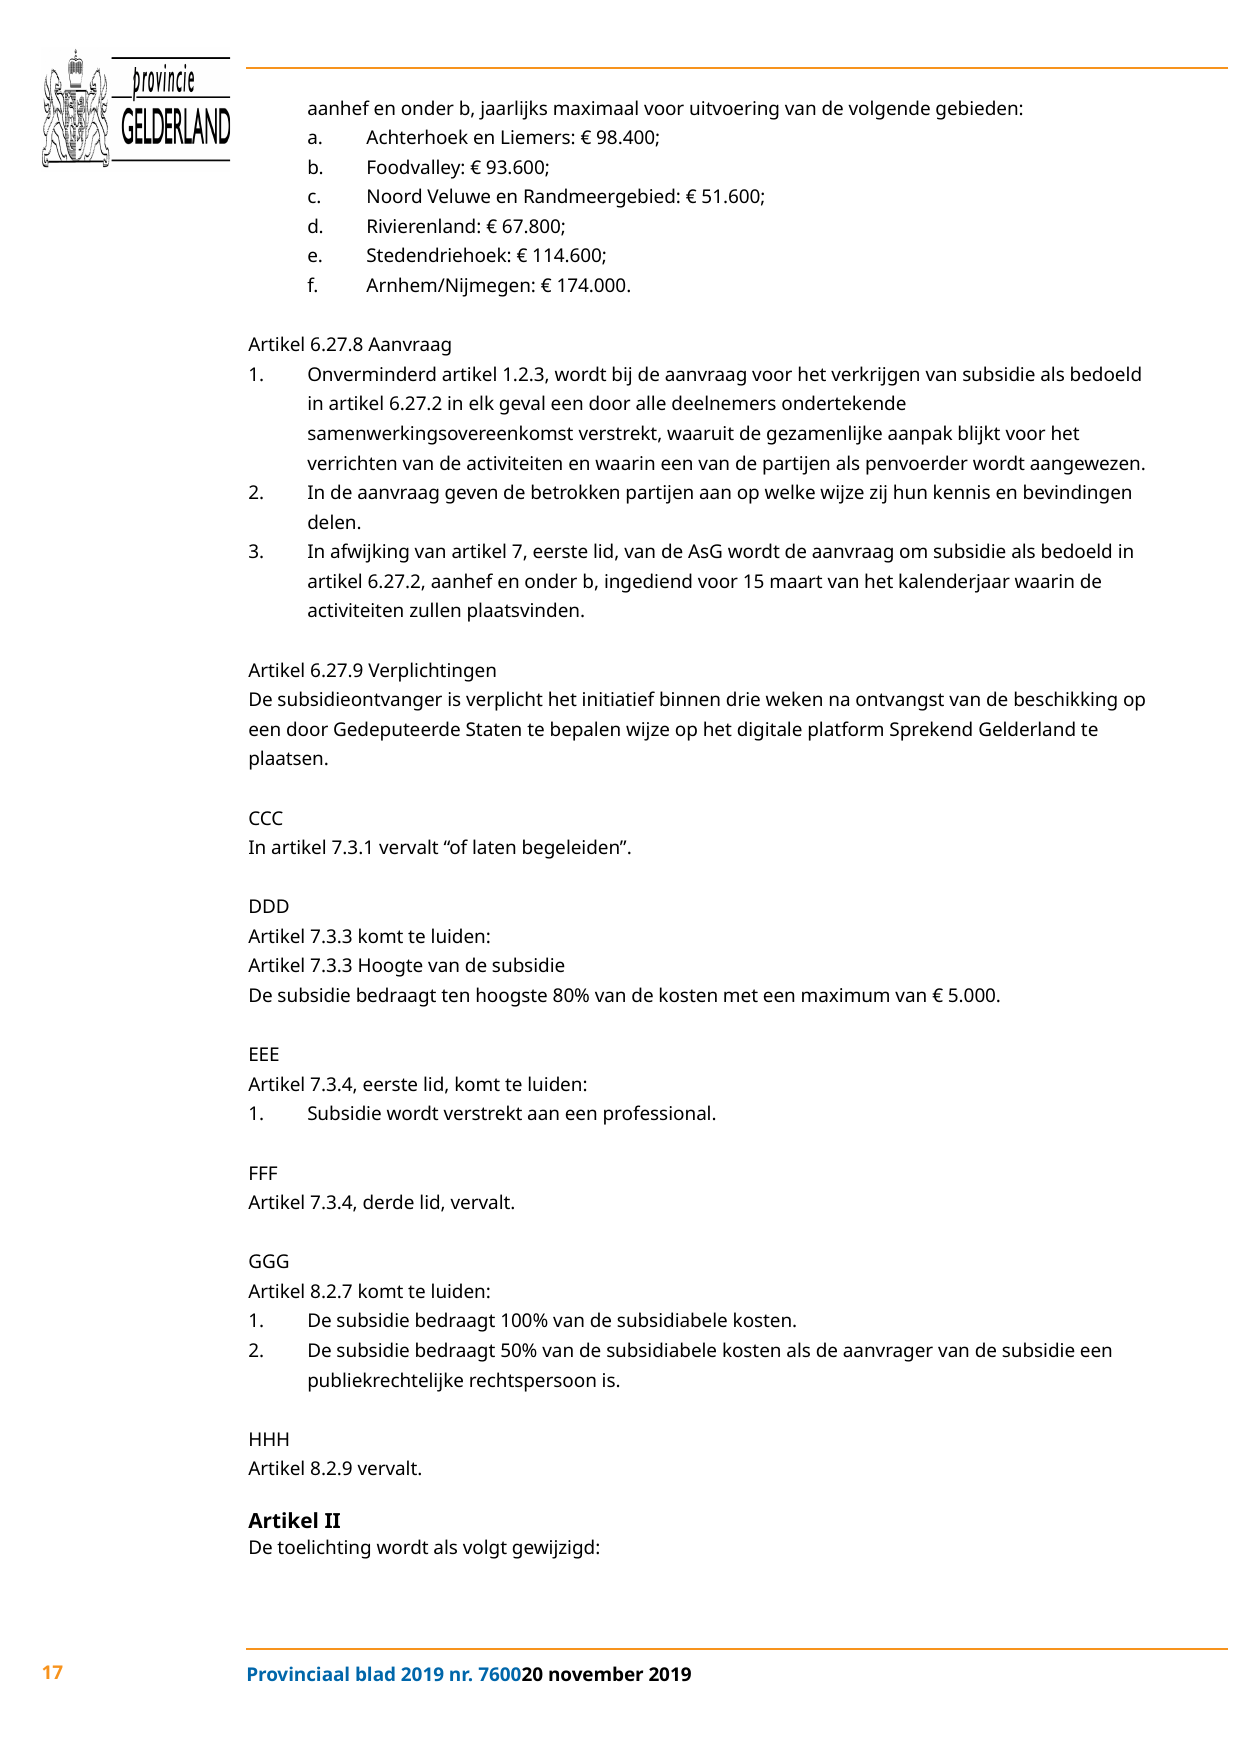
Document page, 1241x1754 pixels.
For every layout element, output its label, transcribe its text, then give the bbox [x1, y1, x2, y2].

text FFF [248, 1160, 1152, 1186]
list Subsidie wordt verstrekt aan een professional. [248, 1101, 1152, 1126]
list De subsidie bedraagt 50% van de subsidiabele kosten als de aanvrager van de subsidie een publiekrechtelijke rechtspersoon is. [248, 1337, 1152, 1393]
list Foodvalley: € 93.600; [307, 154, 1152, 180]
text Artikel 7.3.3 komt te luiden: [248, 923, 1152, 949]
text In artikel 7.3.1 vervalt “of laten begeleiden”. [248, 834, 1152, 860]
list Achterhoek en Liemers: € 98.400; [307, 124, 1152, 150]
list aanhef en onder b, jaarlijks maximaal voor uitvoering van de volgende gebieden: [248, 95, 1152, 121]
text EEE [248, 1041, 1152, 1067]
text DDD [248, 893, 1152, 919]
text Artikel 8.2.7 komt te luiden: [248, 1278, 1152, 1304]
list Stedendriehoek: € 114.600; [307, 243, 1152, 268]
text Artikel 7.3.4, eerste lid, komt te luiden: [248, 1071, 1152, 1097]
text Artikel 6.27.9 Verplichtingen [248, 657, 1152, 683]
text HHH [248, 1426, 1152, 1452]
text De subsidie bedraagt ten hoogste 80% van de kosten met een maximum van € 5.000. [248, 982, 1152, 1008]
list Arnhem/Nijmegen: € 174.000. [307, 272, 1152, 298]
picture [41, 47, 231, 172]
list Onverminderd artikel 1.2.3, wordt bij de aanvraag voor het verkrijgen van subsidie als bedoeld in artikel 6.27.2 in elk geval een door alle deelnemers ondertekende samenwerkingsovereenkomst verstrekt, waaruit de gezamenlijke aanpak blijkt voor het verrichten van de activiteiten en waarin een van de partijen als penvoerder wordt aangewezen. [248, 361, 1152, 476]
text Artikel 7.3.4, derde lid, vervalt. [248, 1189, 1152, 1215]
text Artikel II [248, 1506, 1152, 1534]
list Rivierenland: € 67.800; [307, 213, 1152, 239]
list De subsidie bedraagt 100% van de subsidiabele kosten. [248, 1308, 1152, 1333]
text Artikel 8.2.9 vervalt. [248, 1456, 1152, 1481]
list In afwijking van artikel 7, eerste lid, van de AsG wordt de aanvraag om subsidie als bedoeld in artikel 6.27.2, aanhef en onder b, ingediend voor 15 maart van het kalenderjaar waarin de activiteiten zullen plaatsvinden. [248, 538, 1152, 623]
text CCC [248, 805, 1152, 831]
list Noord Veluwe en Randmeergebied: € 51.600; [307, 183, 1152, 209]
list In de aanvraag geven de betrokken partijen aan op welke wijze zij hun kennis en bevindingen delen. [248, 479, 1152, 535]
text De subsidieontvanger is verplicht het initiatief binnen drie weken na ontvangst van de beschikking op een door Gedeputeerde Staten te bepalen wijze op het digitale platform Sprekend Gelderland te plaatsen. [248, 686, 1152, 771]
text GGG [248, 1248, 1152, 1274]
text Artikel 6.27.8 Aanvraag [248, 331, 1152, 357]
text Artikel 7.3.3 Hoogte van de subsidie [248, 953, 1152, 978]
text De toelichting wordt als volgt gewijzigd: [248, 1534, 1152, 1560]
